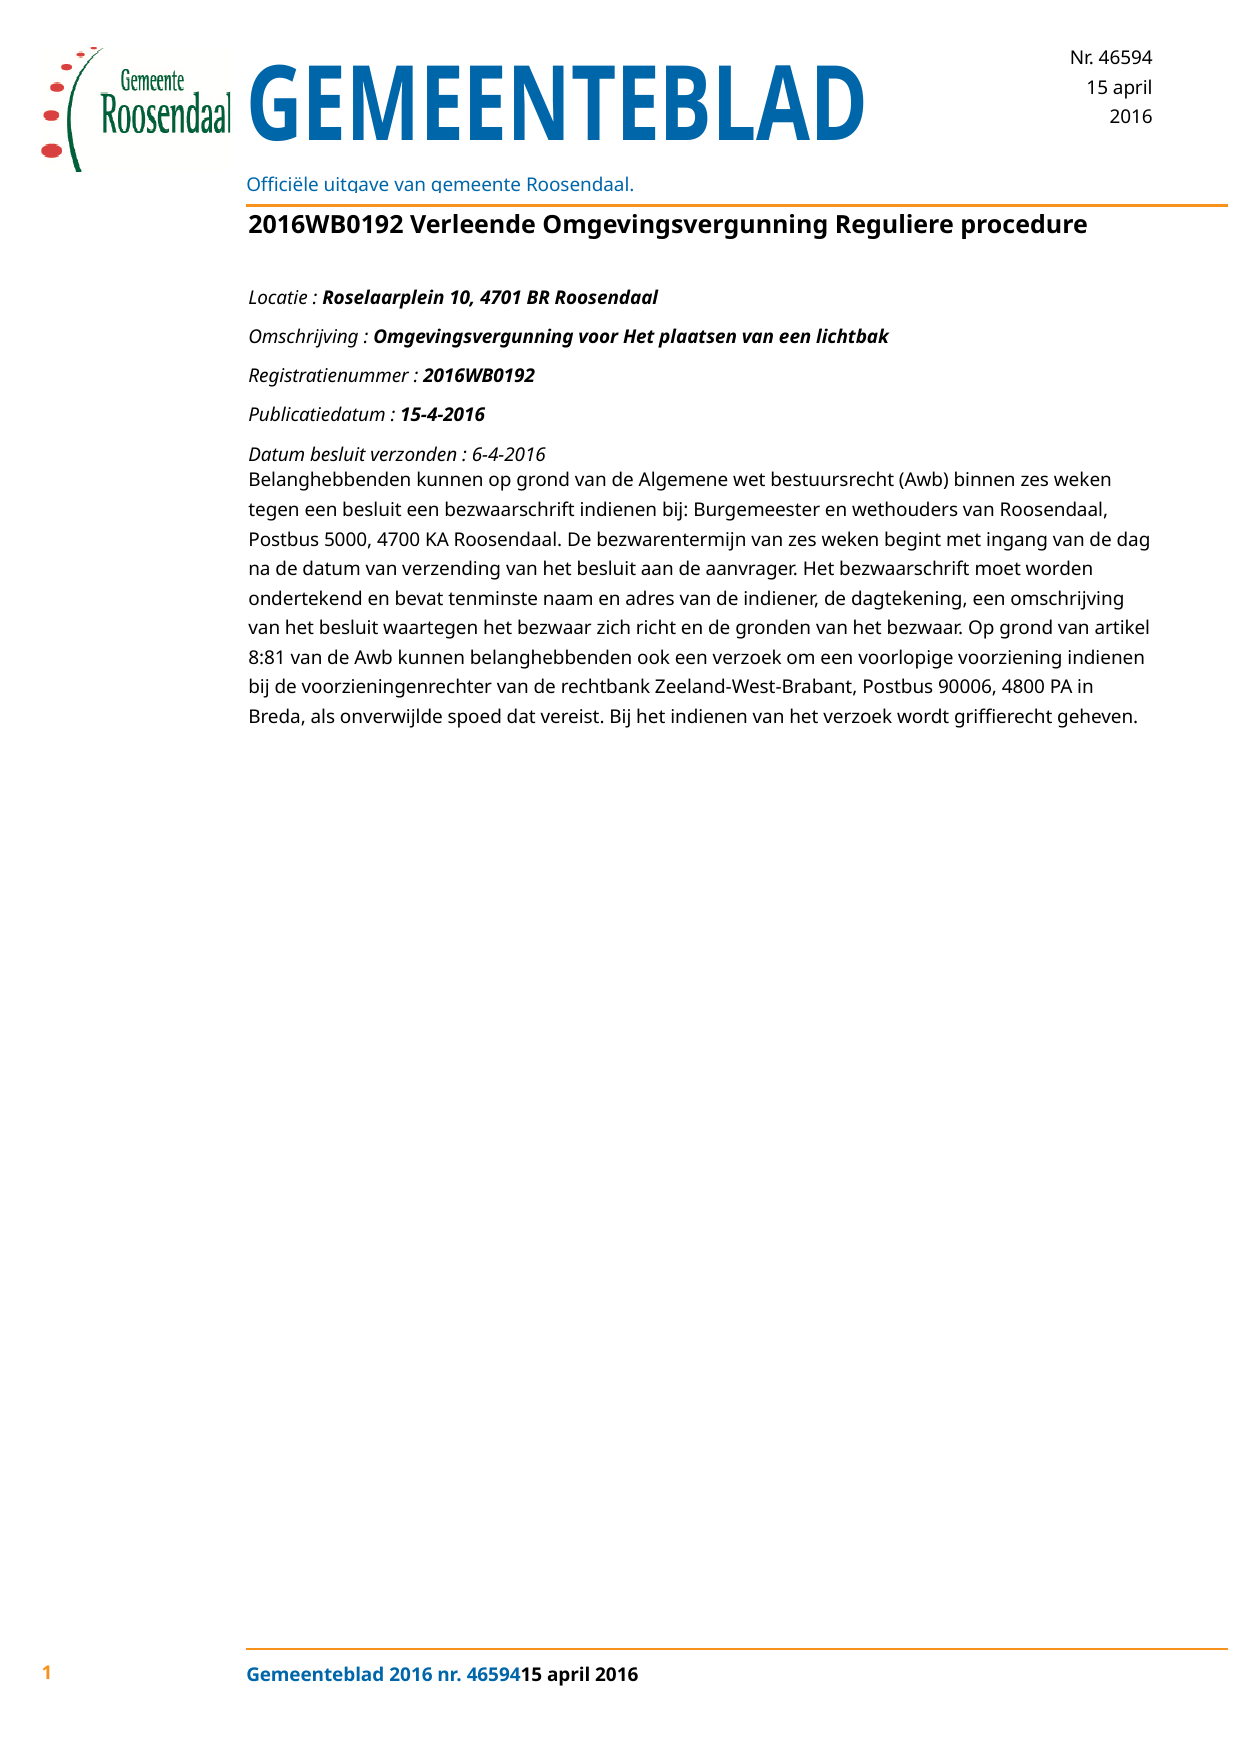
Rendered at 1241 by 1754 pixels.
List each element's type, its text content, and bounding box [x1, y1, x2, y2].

text Datum besluit verzonden : 6-4-2016 [248, 441, 1152, 467]
text 2016WB0192 Verleende Omgevingsvergunning Reguliere procedure [248, 207, 1152, 241]
picture [41, 47, 231, 172]
text Registratienummer : 2016WB0192 [248, 362, 1152, 388]
text Publicatiedatum : 15-4-2016 [248, 402, 1152, 427]
text Belanghebbenden kunnen op grond van de Algemene wet bestuursrecht (Awb) binnen zes weken tegen een besluit een bezwaarschrift indienen bij: Burgemeester en wethouders van Roosendaal, Postbus 5000, 4700 KA Roosendaal. De bezwarentermijn van zes weken begint met ingang van de dag na de datum van verzending van het besluit aan de aanvrager. Het bezwaarschrift moet worden ondertekend en bevat tenminste naam en adres van de indiener, de dagtekening, een omschrijving van het besluit waartegen het bezwaar zich richt en de gronden van het bezwaar. Op grond van artikel 8:81 van de Awb kunnen belanghebbenden ook een verzoek om een voorlopige voorziening indienen bij de voorzieningenrechter van de rechtbank Zeeland-West-Brabant, Postbus 90006, 4800 PA in Breda, als onverwijlde spoed dat vereist. Bij het indienen van het verzoek wordt griffierecht geheven. [248, 467, 1152, 729]
text Omschrijving : Omgevingsvergunning voor Het plaatsen van een lichtbak [248, 323, 1152, 349]
text Locatie : Roselaarplein 10, 4701 BR Roosendaal [248, 284, 1152, 309]
